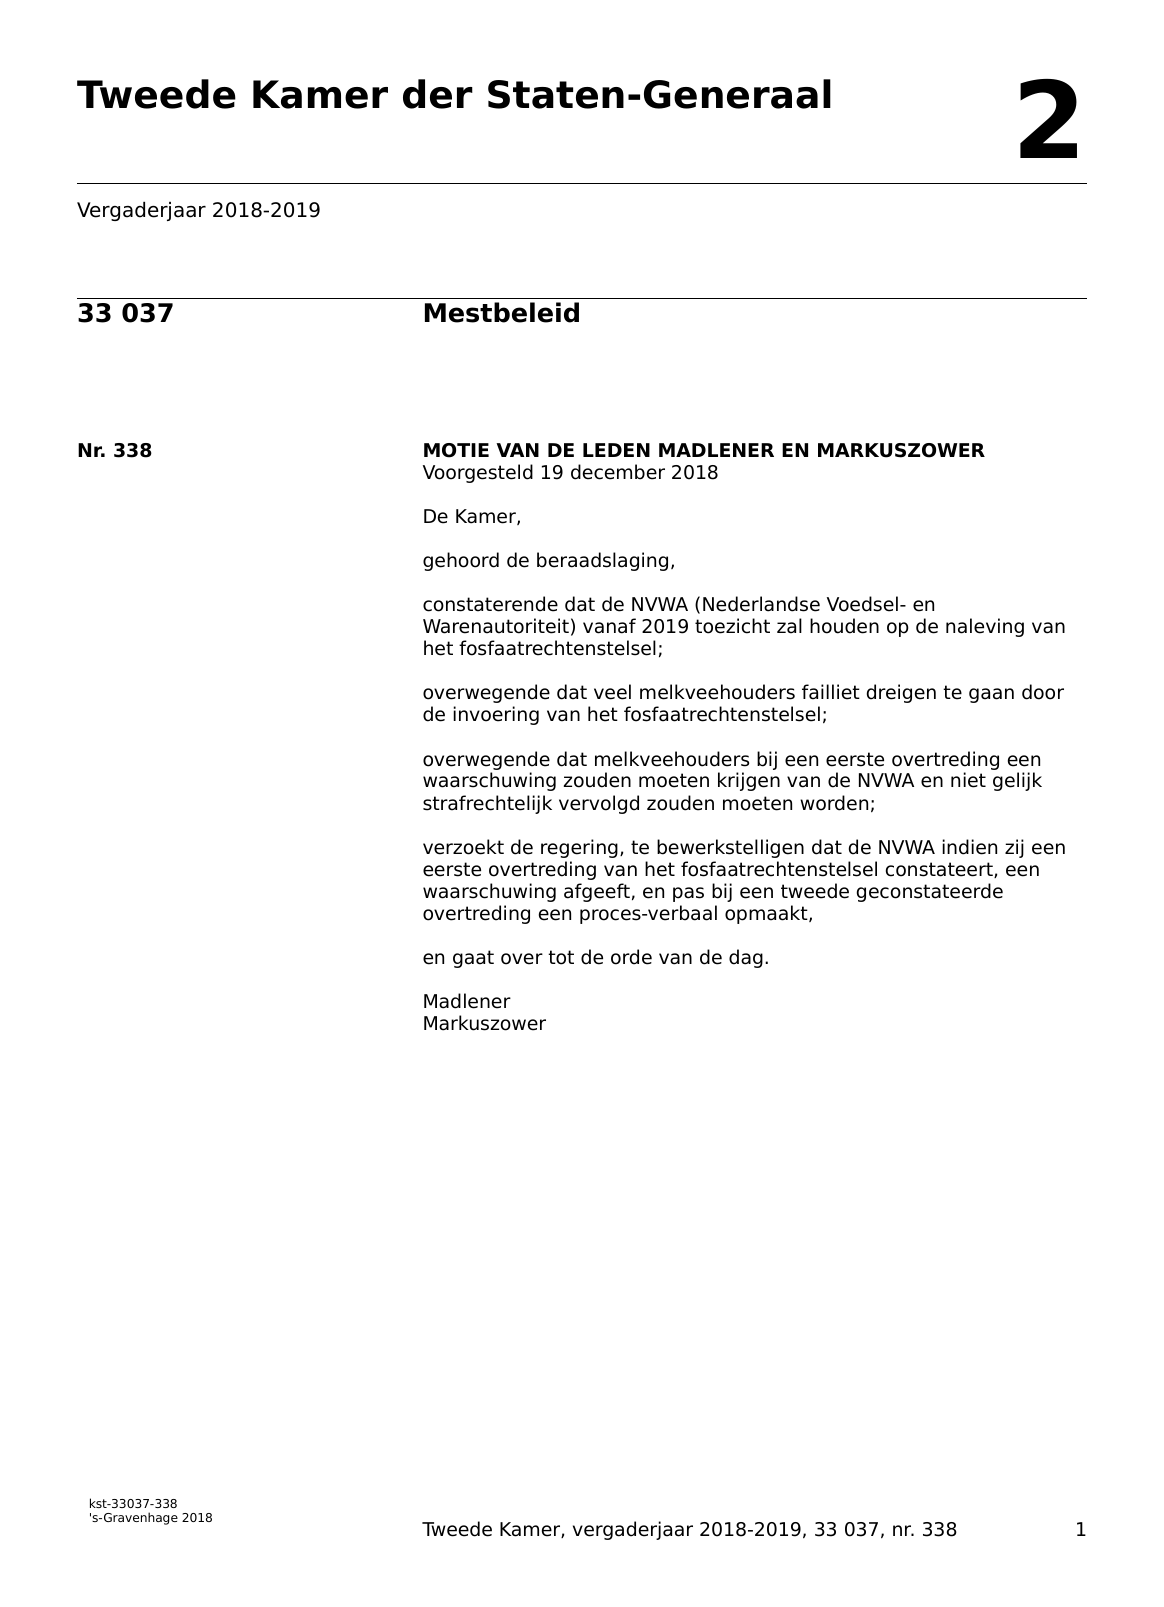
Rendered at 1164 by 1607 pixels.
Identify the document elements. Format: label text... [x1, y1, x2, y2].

text 's-Gravenhage 2018 [88, 1511, 323, 1525]
text De Kamer, [422, 506, 1087, 528]
subtitle 33 037 Mestbeleid [77, 299, 1087, 329]
text Markuszower [422, 1013, 1087, 1035]
table_header 2 [886, 59, 1087, 183]
text constaterende dat de NVWA (Nederlandse Voedsel- en Warenautoriteit) vanaf 2019 toezicht zal houden op de naleving van het fosfaatrechtenstelsel; [422, 594, 1087, 660]
subtitle Nr. 338 MOTIE VAN DE LEDEN MADLENER EN MARKUSZOWER [77, 440, 1087, 462]
text gehoord de beraadslaging, [422, 550, 1087, 572]
text en gaat over tot de orde van de dag. [422, 947, 1087, 969]
table_cell Vergaderjaar 2018-2019 [77, 184, 1087, 298]
text strafrechtelijk vervolgd zouden moeten worden; [422, 792, 1087, 814]
text overwegende dat melkveehouders bij een eerste overtreding een waarschuwing zouden moeten krijgen van de NVWA en niet gelijk [422, 748, 1087, 792]
text verzoekt de regering, te bewerkstelligen dat de NVWA indien zij een eerste overtreding van het fosfaatrechtenstelsel constateert, een waarschuwing afgeeft, en pas bij een tweede geconstateerde overtreding een proces-verbaal opmaakt, [422, 837, 1087, 924]
text Madlener [422, 991, 1087, 1013]
text kst-33037-338 [88, 1497, 323, 1511]
text Voorgesteld 19 december 2018 [422, 462, 1087, 484]
text overwegende dat veel melkveehouders failliet dreigen te gaan door de invoering van het fosfaatrechtenstelsel; [422, 682, 1087, 726]
table_header Tweede Kamer der Staten-Generaal [77, 59, 886, 183]
